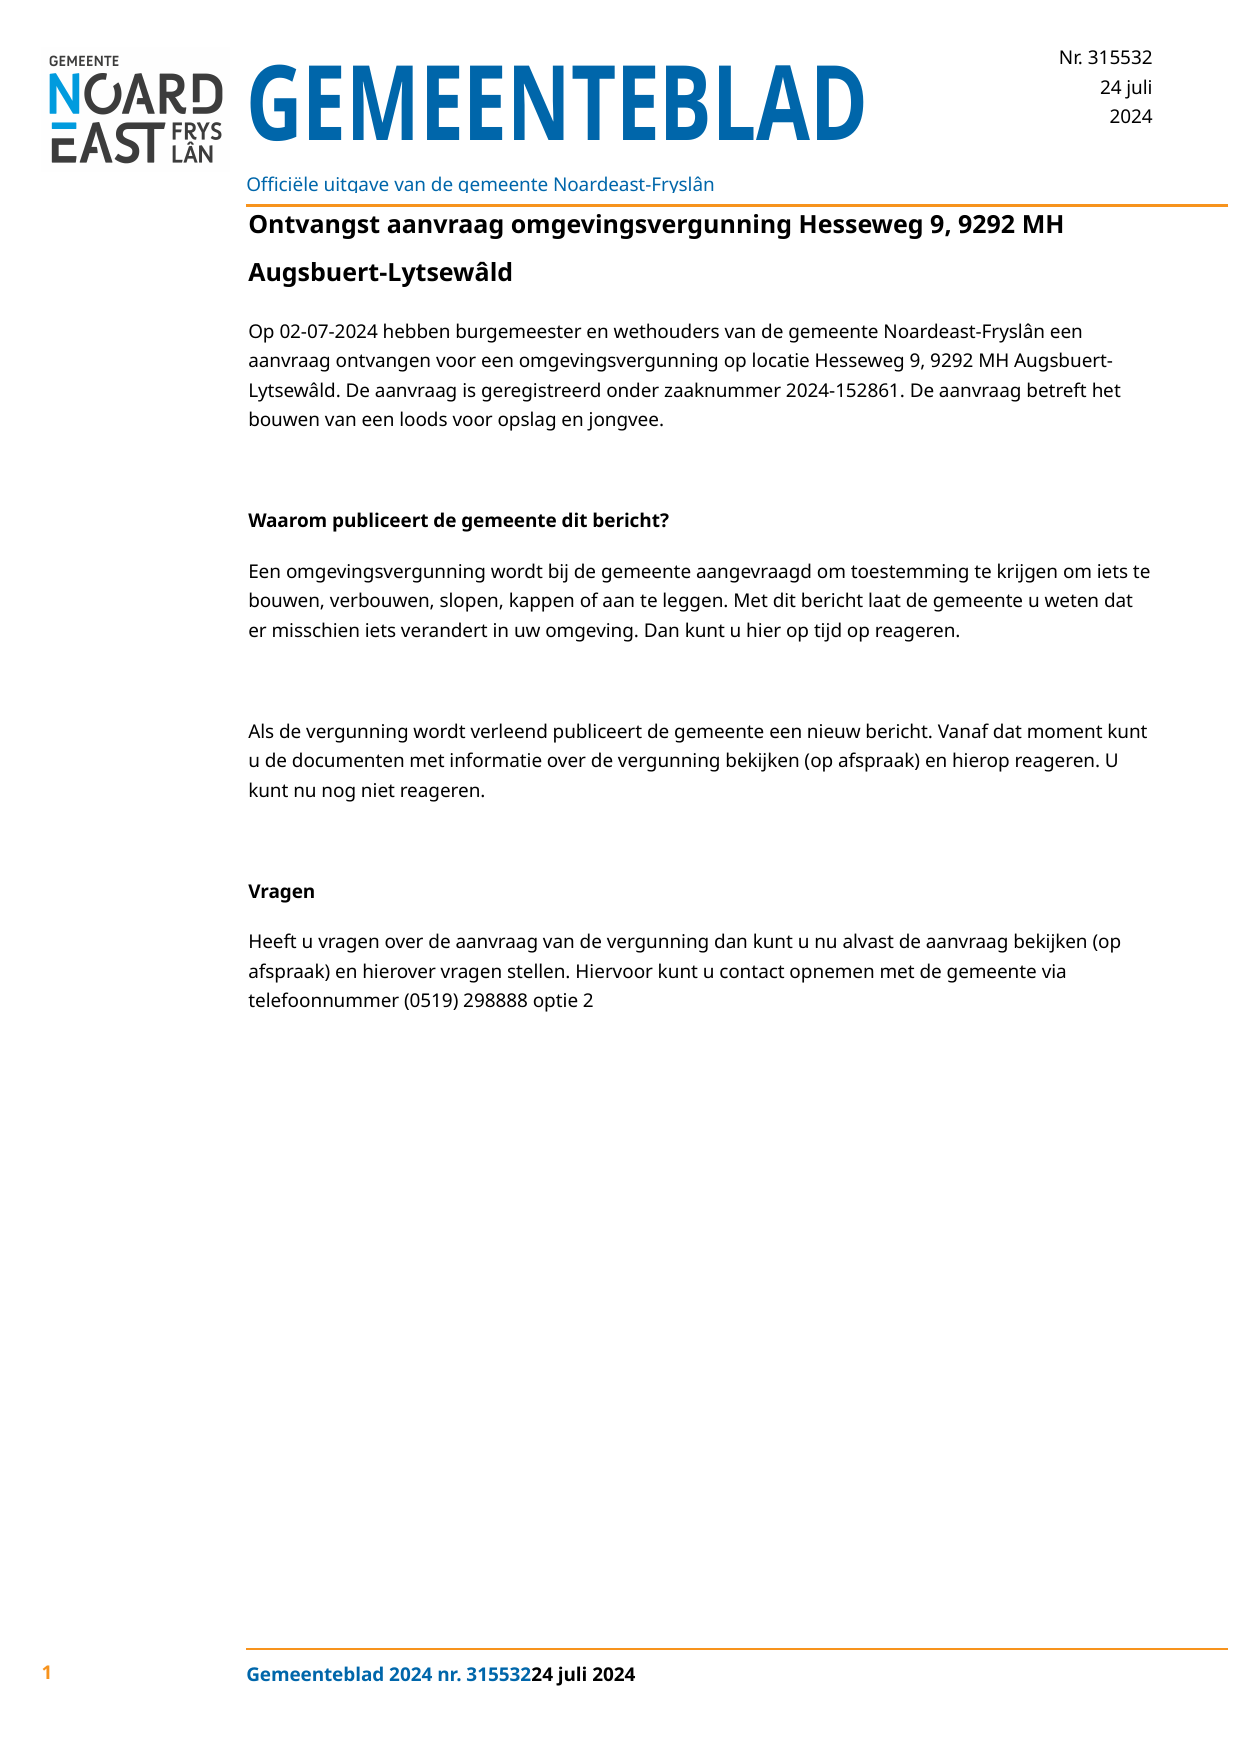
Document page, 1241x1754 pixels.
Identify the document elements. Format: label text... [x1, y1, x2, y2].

text Op 02-07-2024 hebben burgemeester en wethouders van de gemeente Noardeast-Fryslân een aanvraag ontvangen voor een omgevingsvergunning op locatie Hesseweg 9, 9292 MH Augsbuert-Lytsewâld. De aanvraag is geregistreerd onder zaaknummer 2024-152861. De aanvraag betreft het bouwen van een loods voor opslag en jongvee. [248, 318, 1152, 432]
text Ontvangst aanvraag omgevingsvergunning Hesseweg 9, 9292 MH Augsbuert-Lytsewâld [248, 207, 1152, 288]
picture [41, 47, 231, 172]
text Heeft u vragen over de aanvraag van de vergunning dan kunt u nu alvast de aanvraag bekijken (op afspraak) en hierover vragen stellen. Hiervoor kunt u contact opnemen met de gemeente via telefoonnummer (0519) 298888 optie 2 [248, 928, 1152, 1013]
text Als de vergunning wordt verleend publiceert de gemeente een nieuw bericht. Vanaf dat moment kunt u de documenten met informatie over de vergunning bekijken (op afspraak) en hierop reageren. U kunt nu nog niet reageren. [248, 718, 1152, 803]
text Een omgevingsvergunning wordt bij de gemeente aangevraagd om toestemming te krijgen om iets te bouwen, verbouwen, slopen, kappen of aan te leggen. Met dit bericht laat de gemeente u weten dat er misschien iets verandert in uw omgeving. Dan kunt u hier op tijd op reageren. [248, 558, 1152, 643]
text Vragen [248, 878, 1152, 904]
text Waarom publiceert de gemeente dit bericht? [248, 507, 1152, 533]
